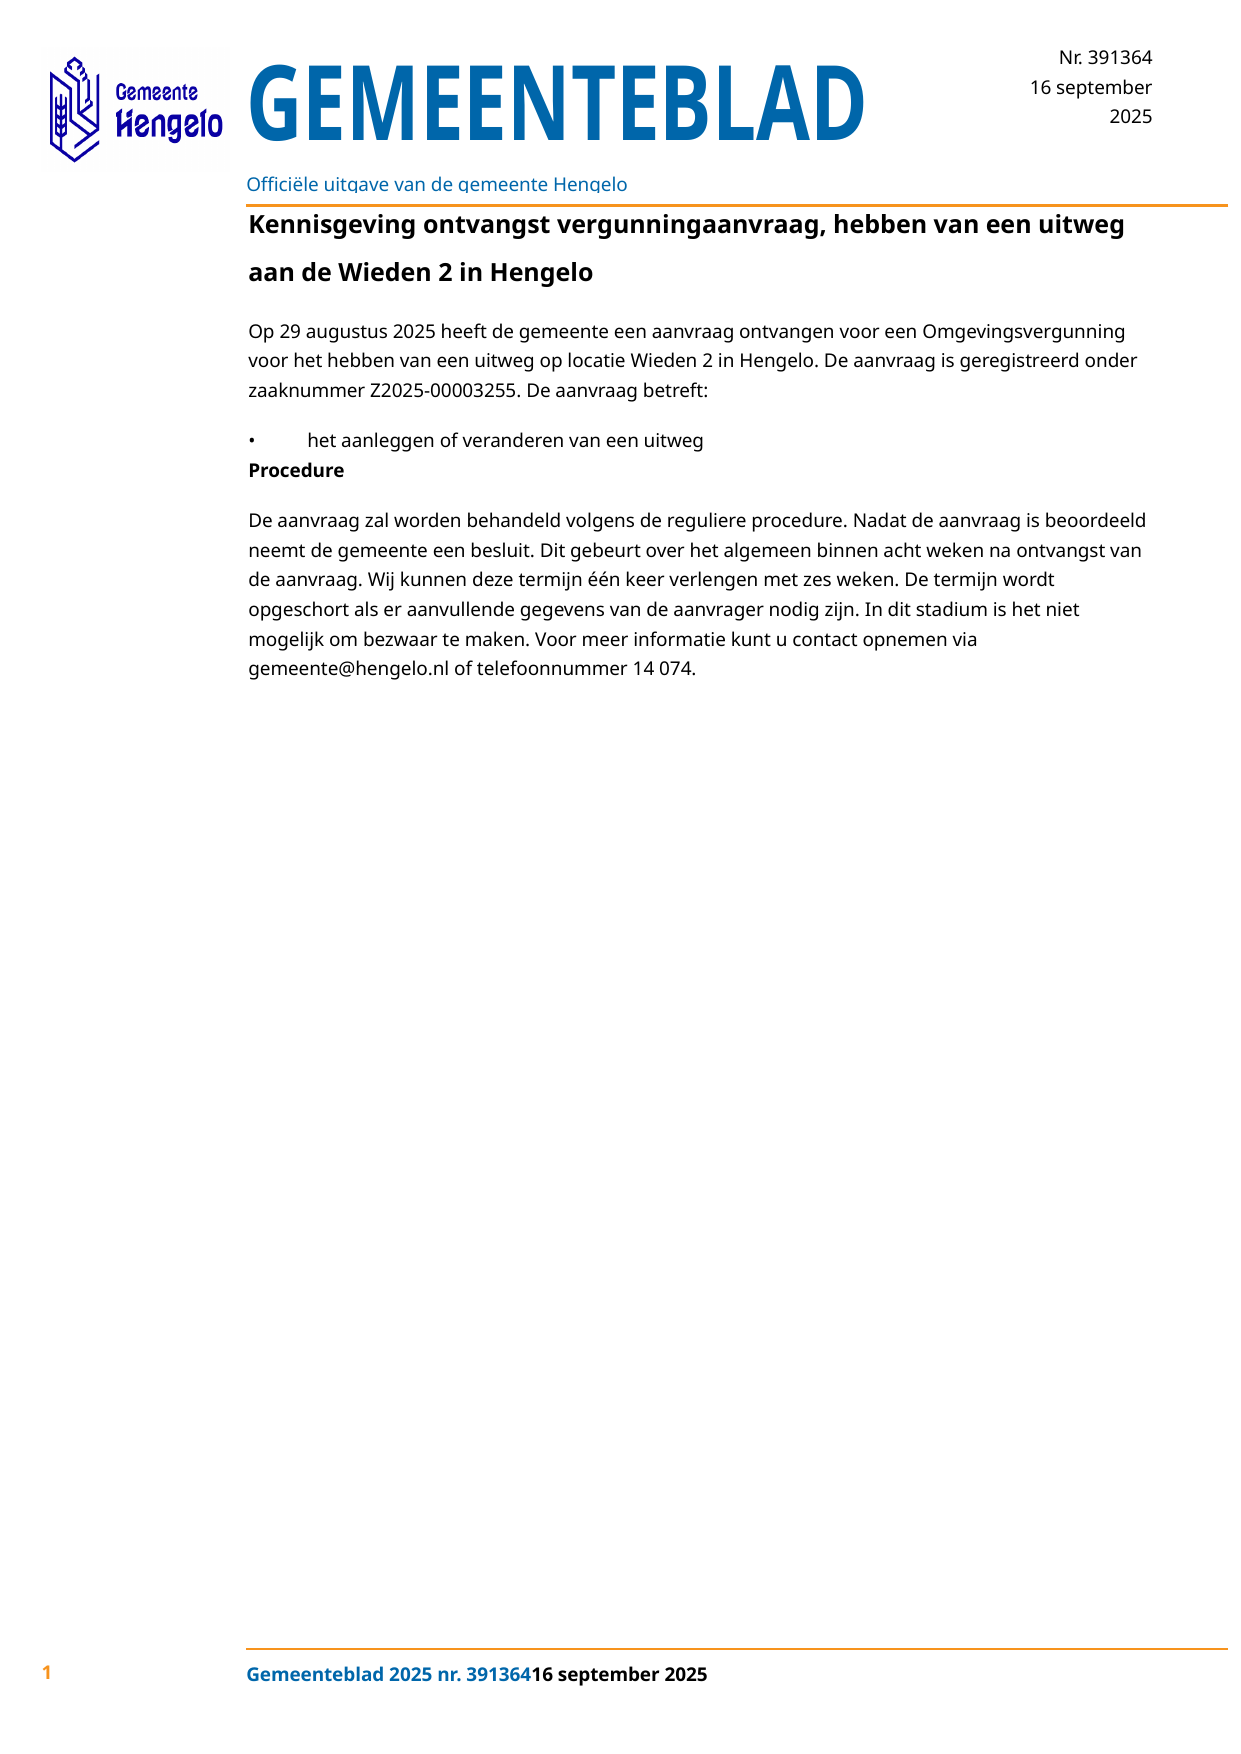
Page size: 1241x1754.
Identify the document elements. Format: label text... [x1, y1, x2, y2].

text Procedure [248, 457, 1152, 483]
text Kennisgeving ontvangst vergunningaanvraag, hebben van een uitweg aan de Wieden 2 in Hengelo [248, 207, 1152, 288]
list het aanleggen of veranderen van een uitweg [248, 427, 1152, 453]
picture [41, 47, 231, 172]
text Op 29 augustus 2025 heeft de gemeente een aanvraag ontvangen voor een Omgevingsvergunning voor het hebben van een uitweg op locatie Wieden 2 in Hengelo. De aanvraag is geregistreerd onder zaaknummer Z2025-00003255. De aanvraag betreft: [248, 318, 1152, 403]
text De aanvraag zal worden behandeld volgens de reguliere procedure. Nadat de aanvraag is beoordeeld neemt de gemeente een besluit. Dit gebeurt over het algemeen binnen acht weken na ontvangst van de aanvraag. Wij kunnen deze termijn één keer verlengen met zes weken. De termijn wordt opgeschort als er aanvullende gegevens van de aanvrager nodig zijn. In dit stadium is het niet mogelijk om bezwaar te maken. Voor meer informatie kunt u contact opnemen via gemeente@hengelo.nl of telefoonnummer 14 074. [248, 507, 1152, 681]
